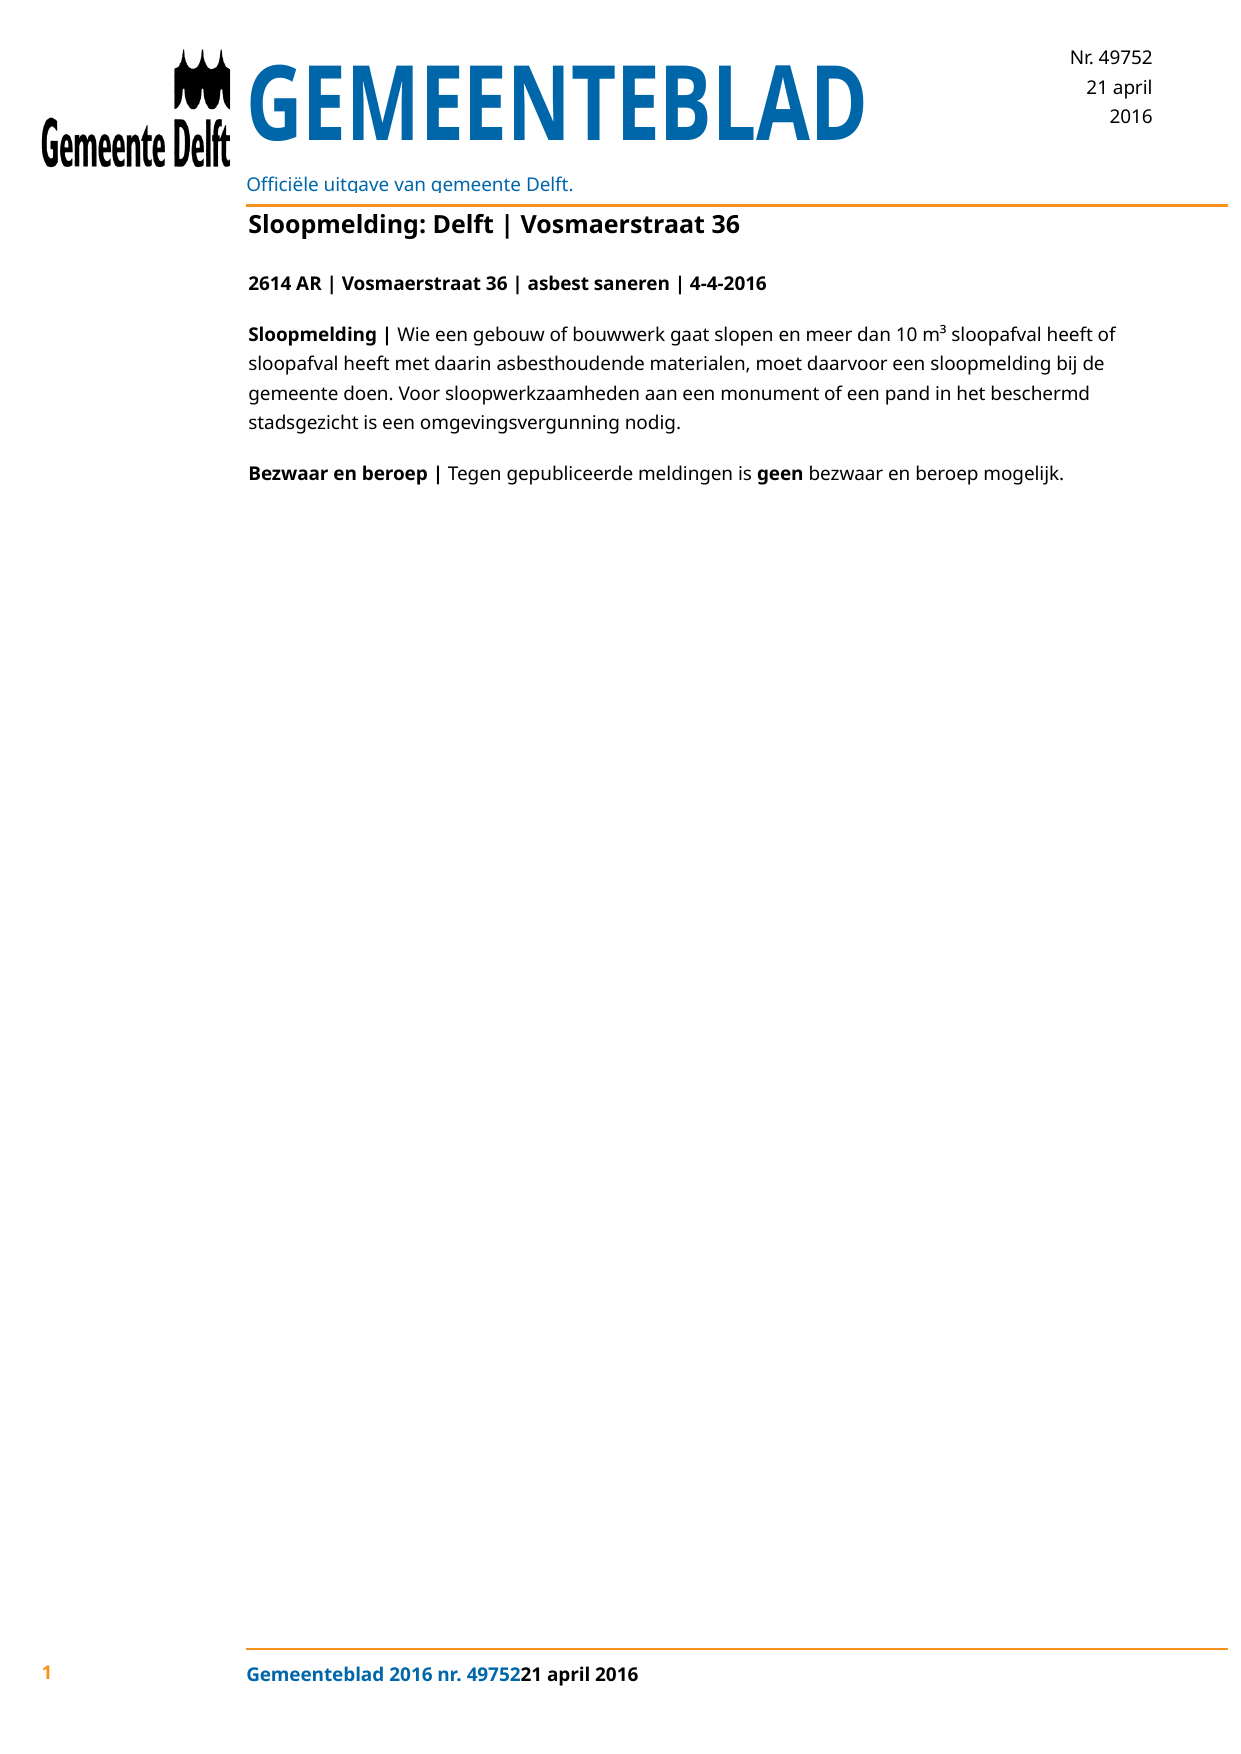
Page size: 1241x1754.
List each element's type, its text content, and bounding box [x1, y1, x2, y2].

text Sloopmelding | Wie een gebouw of bouwwerk gaat slopen en meer dan 10 m³ sloopafval heeft of sloopafval heeft met daarin asbesthoudende materialen, moet daarvoor een sloopmelding bij de gemeente doen. Voor sloopwerkzaamheden aan een monument of een pand in het beschermd stadsgezicht is een omgevingsvergunning nodig. [248, 321, 1152, 435]
picture [41, 47, 231, 172]
text Sloopmelding: Delft | Vosmaerstraat 36 [248, 207, 1152, 241]
text 2614 AR | Vosmaerstraat 36 | asbest saneren | 4-4-2016 [248, 270, 1152, 296]
text Bezwaar en beroep | Tegen gepubliceerde meldingen is geen bezwaar en beroep mogelijk. [248, 460, 1152, 486]
